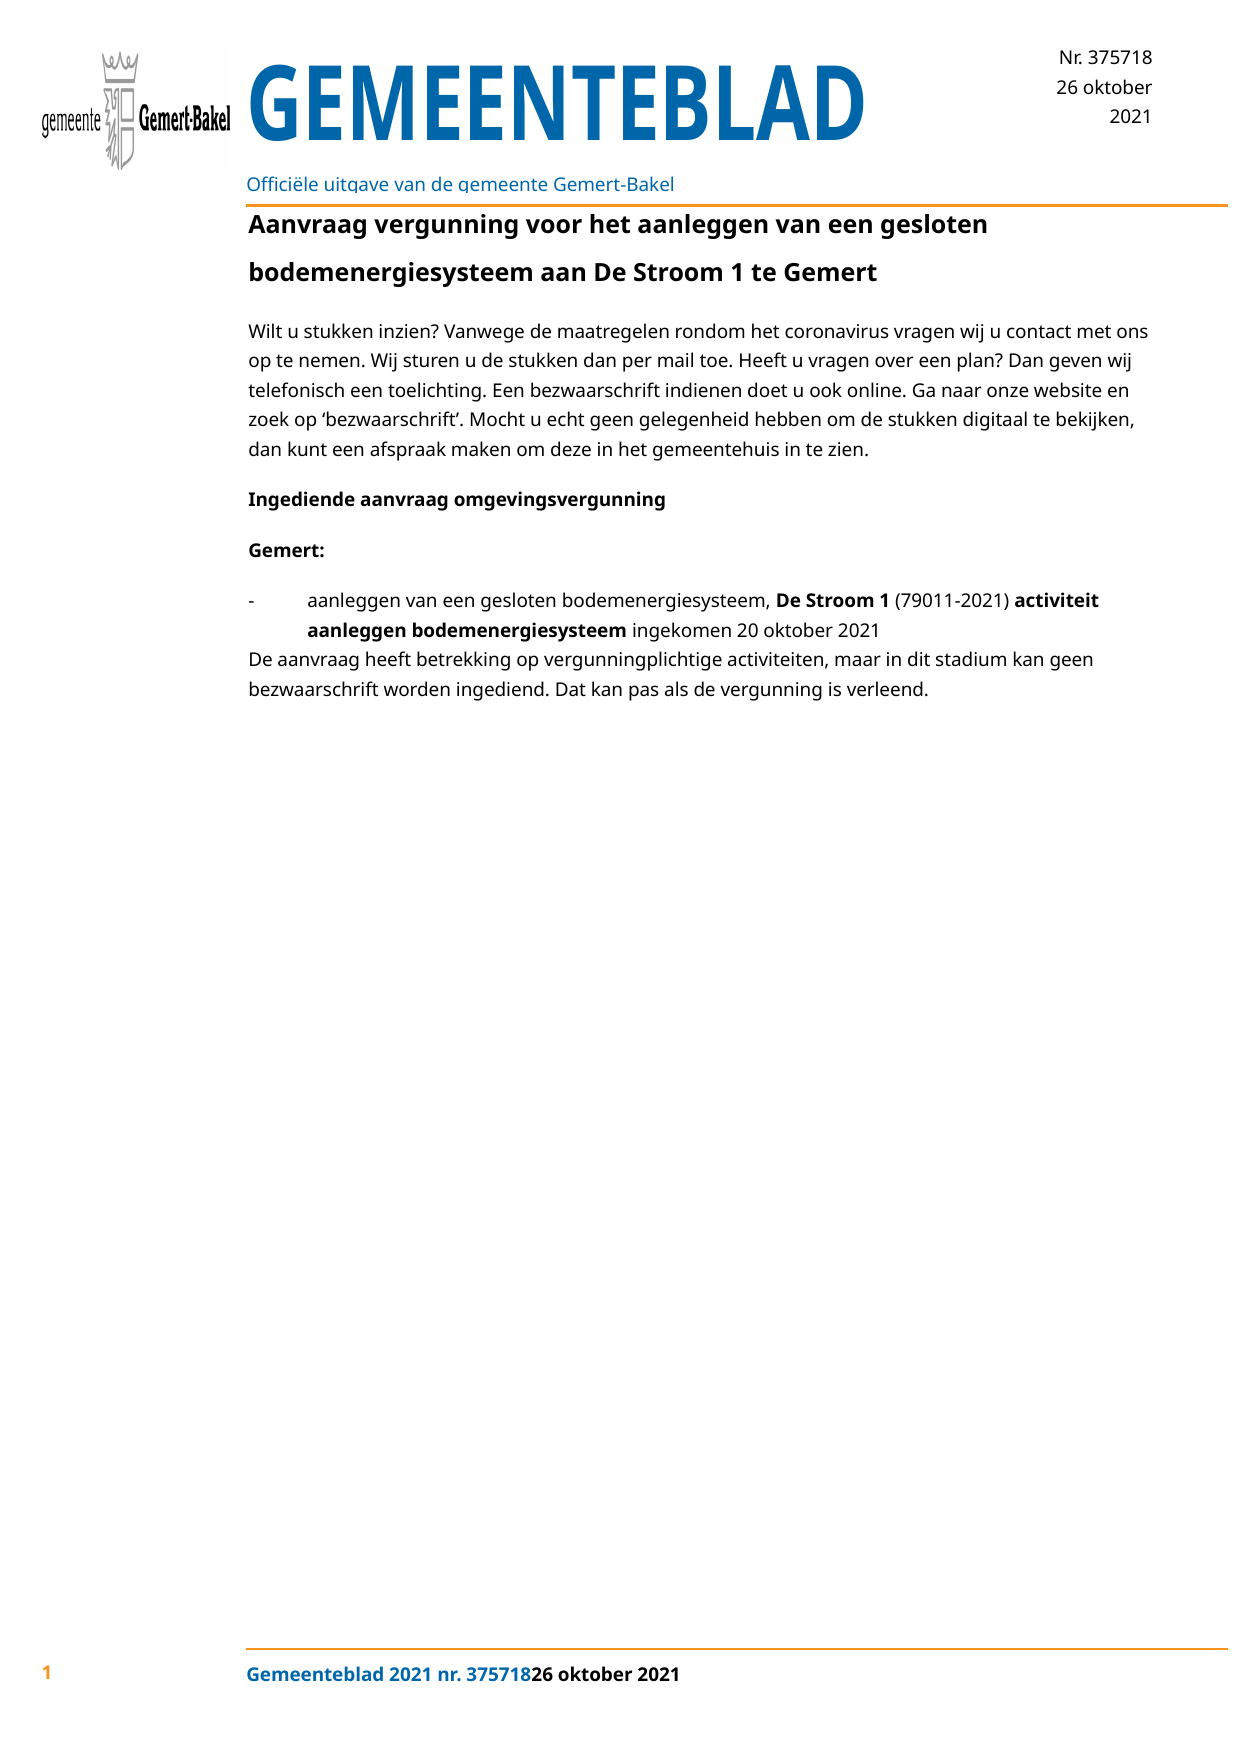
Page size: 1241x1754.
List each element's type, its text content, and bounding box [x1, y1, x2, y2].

text Aanvraag vergunning voor het aanleggen van een gesloten bodemenergiesysteem aan De Stroom 1 te Gemert [248, 207, 1152, 288]
picture [41, 47, 231, 172]
text De aanvraag heeft betrekking op vergunningplichtige activiteiten, maar in dit stadium kan geen bezwaarschrift worden ingediend. Dat kan pas als de vergunning is verleend. [248, 647, 1152, 702]
text Gemert: [248, 537, 1152, 563]
text Ingediende aanvraag omgevingsvergunning [248, 487, 1152, 512]
list aanleggen van een gesloten bodemenergiesysteem, De Stroom 1 (79011-2021) activiteit aanleggen bodemenergiesysteem ingekomen 20 oktober 2021 [248, 587, 1152, 643]
text Wilt u stukken inzien? Vanwege de maatregelen rondom het coronavirus vragen wij u contact met ons op te nemen. Wij sturen u de stukken dan per mail toe. Heeft u vragen over een plan? Dan geven wij telefonisch een toelichting. Een bezwaarschrift indienen doet u ook online. Ga naar onze website en zoek op ‘bezwaarschrift’. Mocht u echt geen gelegenheid hebben om de stukken digitaal te bekijken, dan kunt een afspraak maken om deze in het gemeentehuis in te zien. [248, 318, 1152, 462]
